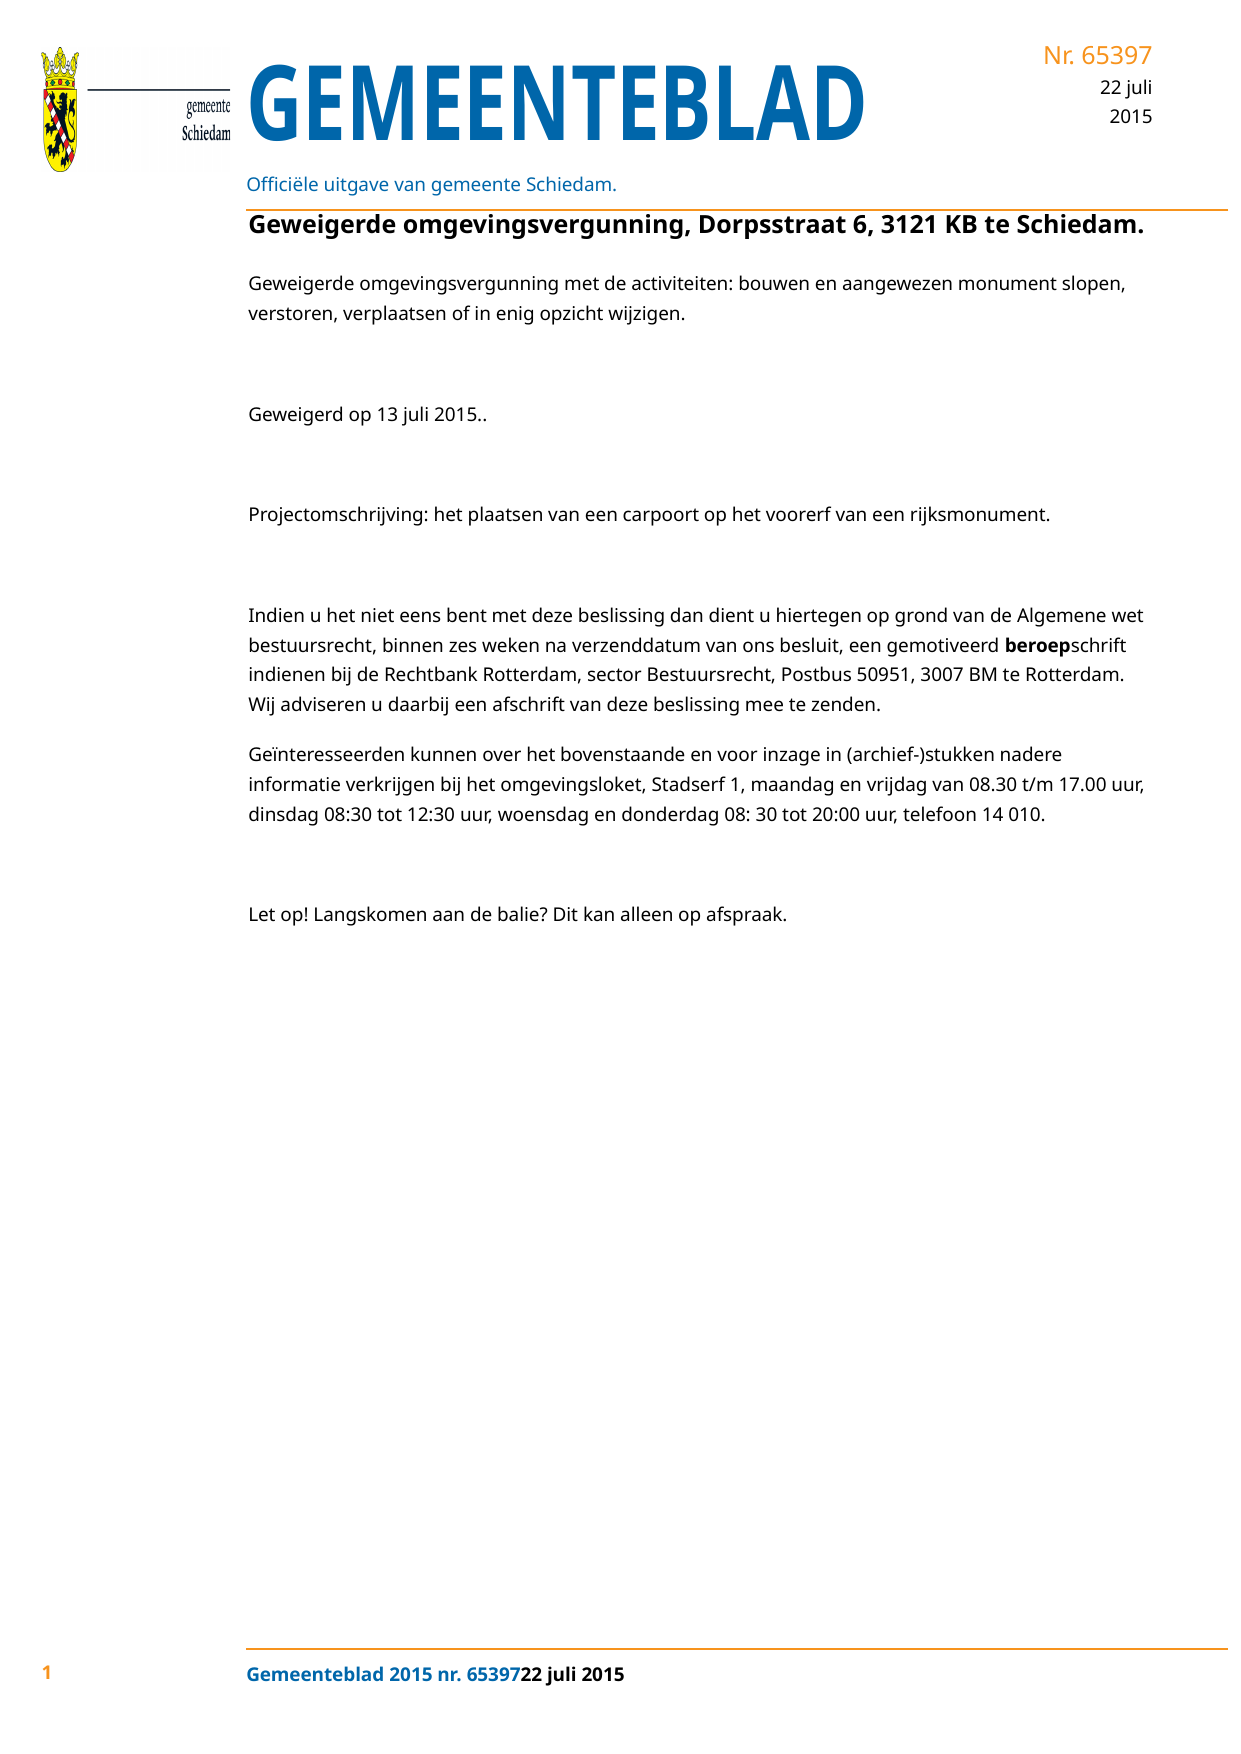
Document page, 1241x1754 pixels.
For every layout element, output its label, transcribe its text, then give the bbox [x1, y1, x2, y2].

text Geweigerde omgevingsvergunning met de activiteiten: bouwen en aangewezen monument slopen, verstoren, verplaatsen of in enig opzicht wijzigen. [248, 270, 1152, 326]
text Geweigerde omgevingsvergunning, Dorpsstraat 6, 3121 KB te Schiedam. [248, 211, 1152, 241]
text Geïnteresseerden kunnen over het bovenstaande en voor inzage in (archief-)stukken nadere informatie verkrijgen bij het omgevingsloket, Stadserf 1, maandag en vrijdag van 08.30 t/m 17.00 uur, dinsdag 08:30 tot 12:30 uur, woensdag en donderdag 08: 30 tot 20:00 uur, telefoon 14 010. [248, 742, 1152, 826]
text Projectomschrijving: het plaatsen van een carpoort op het voorerf van een rijksmonument. [248, 502, 1152, 527]
text Let op! Langskomen aan de balie? Dit kan alleen op afspraak. [248, 902, 1152, 927]
text Geweigerd op 13 juli 2015.. [248, 401, 1152, 426]
picture [41, 47, 231, 172]
text Indien u het niet eens bent met deze beslissing dan dient u hiertegen op grond van de Algemene wet bestuursrecht, binnen zes weken na verzenddatum van ons besluit, een gemotiveerd beroepschrift indienen bij de Rechtbank Rotterdam, sector Bestuursrecht, Postbus 50951, 3007 BM te Rotterdam. Wij adviseren u daarbij een afschrift van deze beslissing mee te zenden. [248, 602, 1152, 717]
